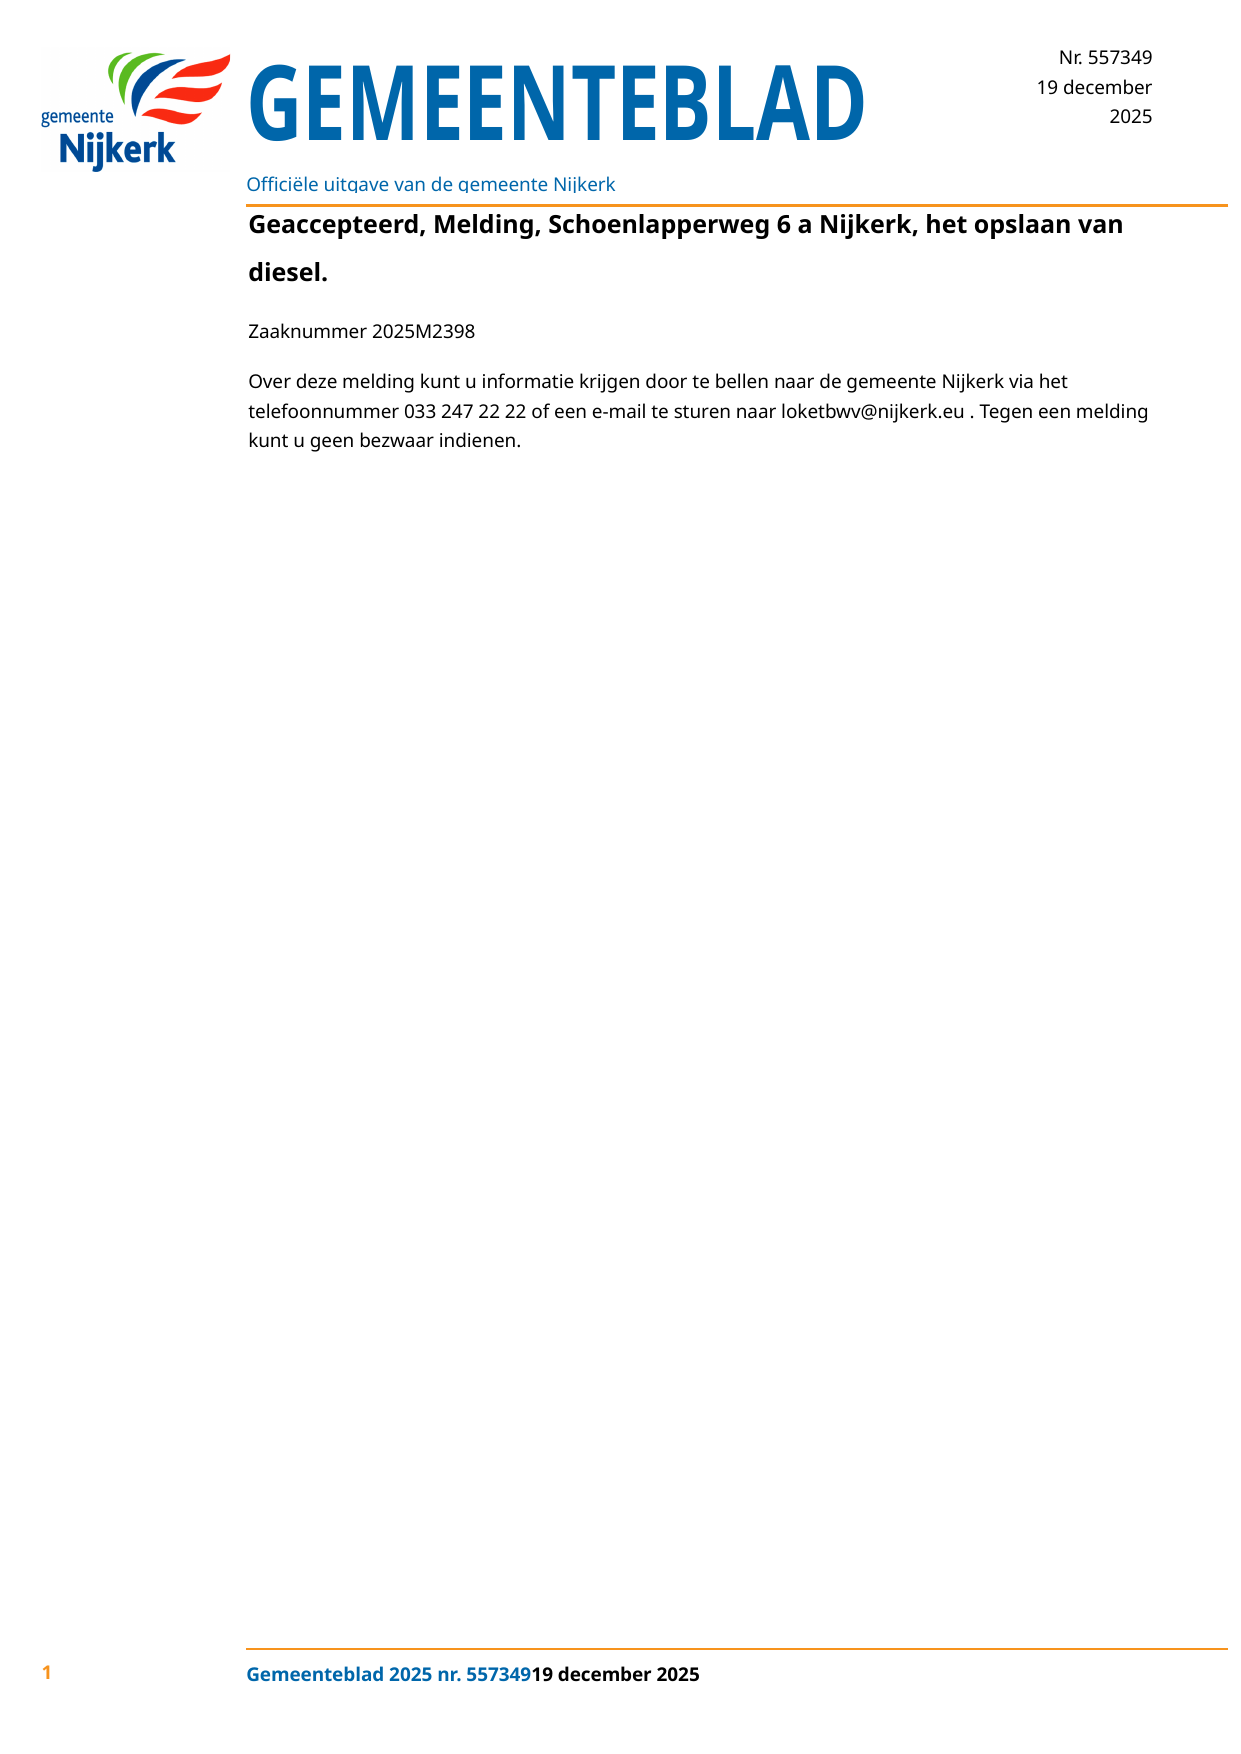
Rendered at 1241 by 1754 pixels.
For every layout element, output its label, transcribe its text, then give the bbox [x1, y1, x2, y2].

picture [41, 47, 231, 172]
text Over deze melding kunt u informatie krijgen door te bellen naar de gemeente Nijkerk via het telefoonnummer 033 247 22 22 of een e-mail te sturen naar loketbwv@nijkerk.eu . Tegen een melding kunt u geen bezwaar indienen. [248, 368, 1152, 453]
text Geaccepteerd, Melding, Schoenlapperweg 6 a Nijkerk, het opslaan van diesel. [248, 207, 1152, 288]
text Zaaknummer 2025M2398 [248, 318, 1152, 344]
